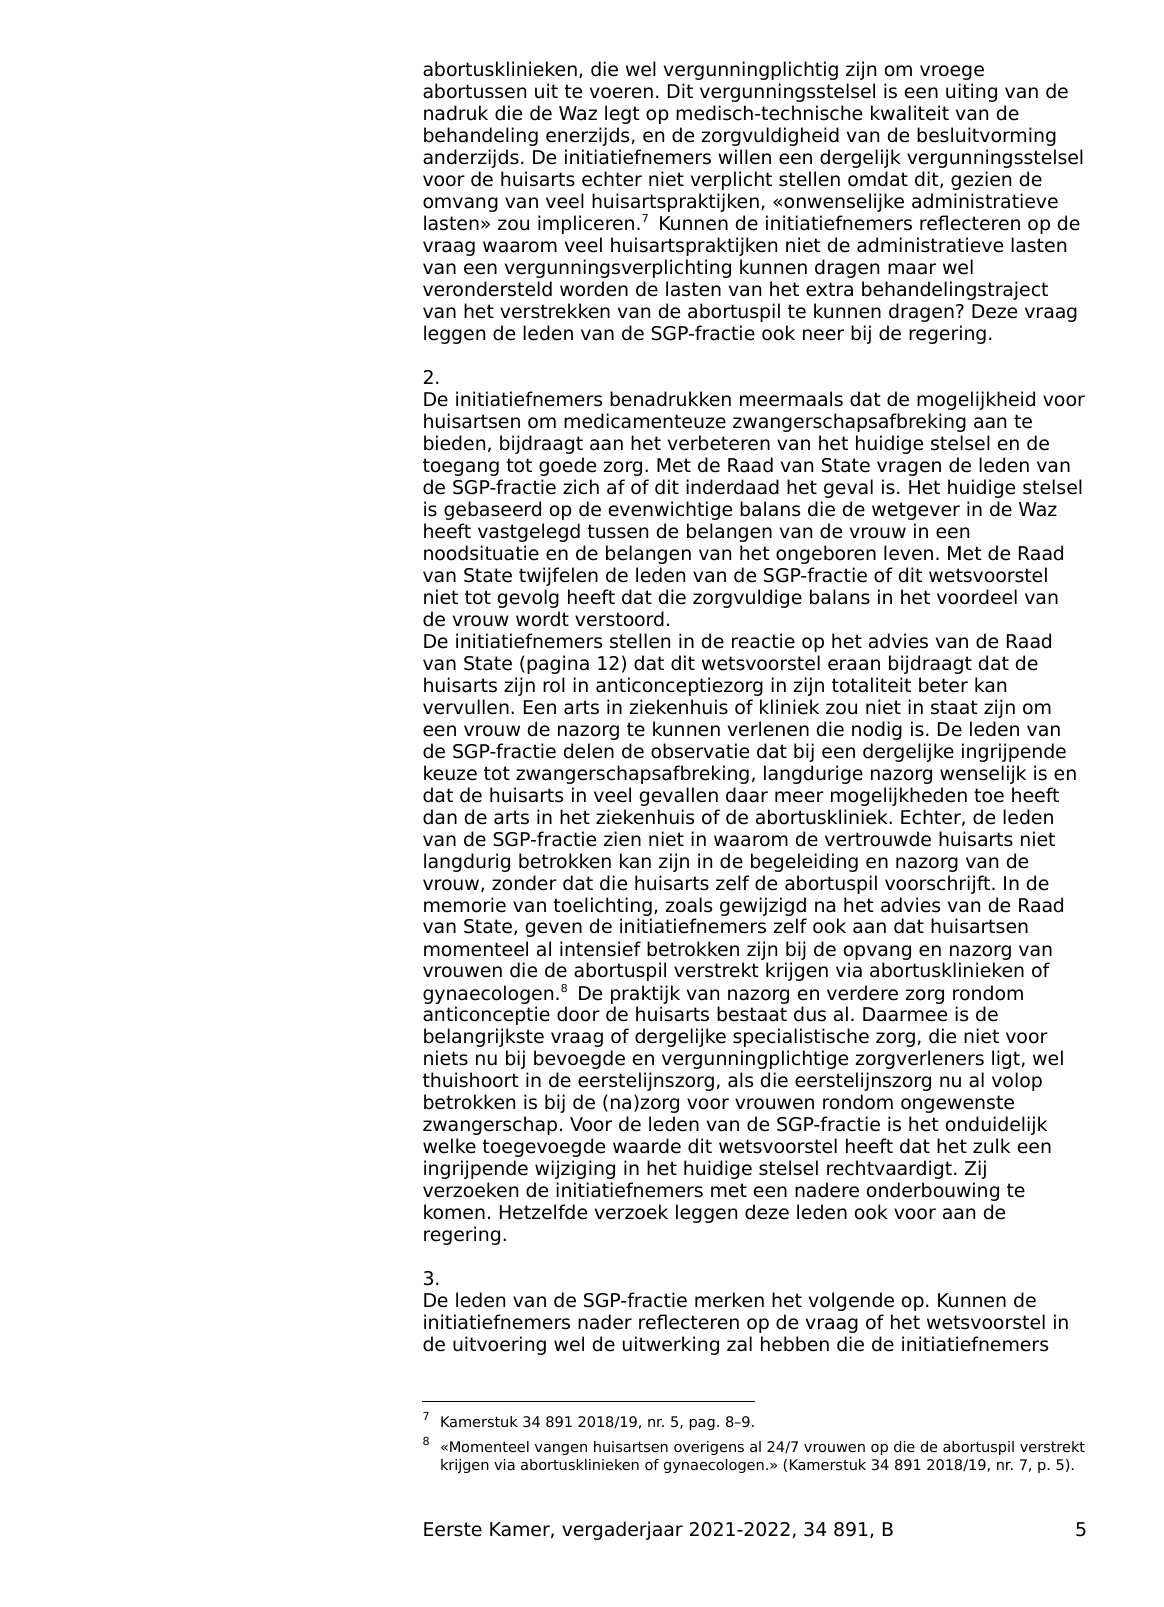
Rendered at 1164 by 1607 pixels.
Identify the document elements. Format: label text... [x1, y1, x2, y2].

text abortusklinieken, die wel vergunningplichtig zijn om vroege abortussen uit te voeren. Dit vergunningsstelsel is een uiting van de nadruk die de Waz legt op medisch-technische kwaliteit van de behandeling enerzijds, en de zorgvuldigheid van de besluitvorming anderzijds. De initiatiefnemers willen een dergelijk vergunningsstelsel voor de huisarts echter niet verplicht stellen omdat dit, gezien de omvang van veel huisartspraktijken, «onwenselijke administratieve lasten» zou impliceren. Kunnen de initiatiefnemers reflecteren op de vraag waarom veel huisartspraktijken niet de administratieve lasten van een vergunningsverplichting kunnen dragen maar wel verondersteld worden de lasten van het extra behandelingstraject van het verstrekken van de abortuspil te kunnen dragen? Deze vraag leggen de leden van de SGP-fractie ook neer bij de regering. [422, 59, 1087, 345]
text De initiatiefnemers stellen in de reactie op het advies van de Raad van State (pagina 12) dat dit wetsvoorstel eraan bijdraagt dat de huisarts zijn rol in anticonceptiezorg in zijn totaliteit beter kan vervullen. Een arts in ziekenhuis of kliniek zou niet in staat zijn om een vrouw de nazorg te kunnen verlenen die nodig is. De leden van de SGP-fractie delen de observatie dat bij een dergelijke ingrijpende keuze tot zwangerschapsafbreking, langdurige nazorg wenselijk is en dat de huisarts in veel gevallen daar meer mogelijkheden toe heeft dan de arts in het ziekenhuis of de abortuskliniek. Echter, de leden van de SGP-fractie zien niet in waarom de vertrouwde huisarts niet langdurig betrokken kan zijn in de begeleiding en nazorg van de vrouw, zonder dat die huisarts zelf de abortuspil voorschrijft. In de memorie van toelichting, zoals gewijzigd na het advies van de Raad van State, geven de initiatiefnemers zelf ook aan dat huisartsen momenteel al intensief betrokken zijn bij de opvang en nazorg van vrouwen die de abortuspil verstrekt krijgen via abortusklinieken of gynaecologen. De praktijk van nazorg en verdere zorg rondom anticonceptie door de huisarts bestaat dus al. Daarmee is de belangrijkste vraag of dergelijke specialistische zorg, die niet voor niets nu bij bevoegde en vergunningplichtige zorgverleners ligt, wel thuishoort in de eerstelijnszorg, als die eerstelijnszorg nu al volop betrokken is bij de (na)zorg voor vrouwen rondom ongewenste zwangerschap. Voor de leden van de SGP-fractie is het onduidelijk welke toegevoegde waarde dit wetsvoorstel heeft dat het zulk een ingrijpende wijziging in het huidige stelsel rechtvaardigt. Zij verzoeken de initiatiefnemers met een nadere onderbouwing te komen. Hetzelfde verzoek leggen deze leden ook voor aan de regering. [422, 631, 1087, 1246]
text De initiatiefnemers benadrukken meermaals dat de mogelijkheid voor huisartsen om medicamenteuze zwangerschapsafbreking aan te bieden, bijdraagt aan het verbeteren van het huidige stelsel en de toegang tot goede zorg. Met de Raad van State vragen de leden van de SGP-fractie zich af of dit inderdaad het geval is. Het huidige stelsel is gebaseerd op de evenwichtige balans die de wetgever in de Waz heeft vastgelegd tussen de belangen van de vrouw in een noodsituatie en de belangen van het ongeboren leven. Met de Raad van State twijfelen de leden van de SGP-fractie of dit wetsvoorstel niet tot gevolg heeft dat die zorgvuldige balans in het voordeel van de vrouw wordt verstoord. [422, 389, 1087, 631]
text 3. [422, 1268, 1087, 1290]
text «Momenteel vangen huisartsen overigens al 24/7 vrouwen op die de abortuspil verstrekt krijgen via abortusklinieken of gynaecologen.» (Kamerstuk 34 891 2018/19, nr. 7, p. 5). [422, 1435, 1087, 1474]
text Kamerstuk 34 891 2018/19, nr. 5, pag. 8–9. [422, 1410, 1087, 1432]
text 2. [422, 367, 1087, 389]
text De leden van de SGP-fractie merken het volgende op. Kunnen de initiatiefnemers nader reflecteren op de vraag of het wetsvoorstel in de uitvoering wel de uitwerking zal hebben die de initiatiefnemers [422, 1290, 1087, 1356]
